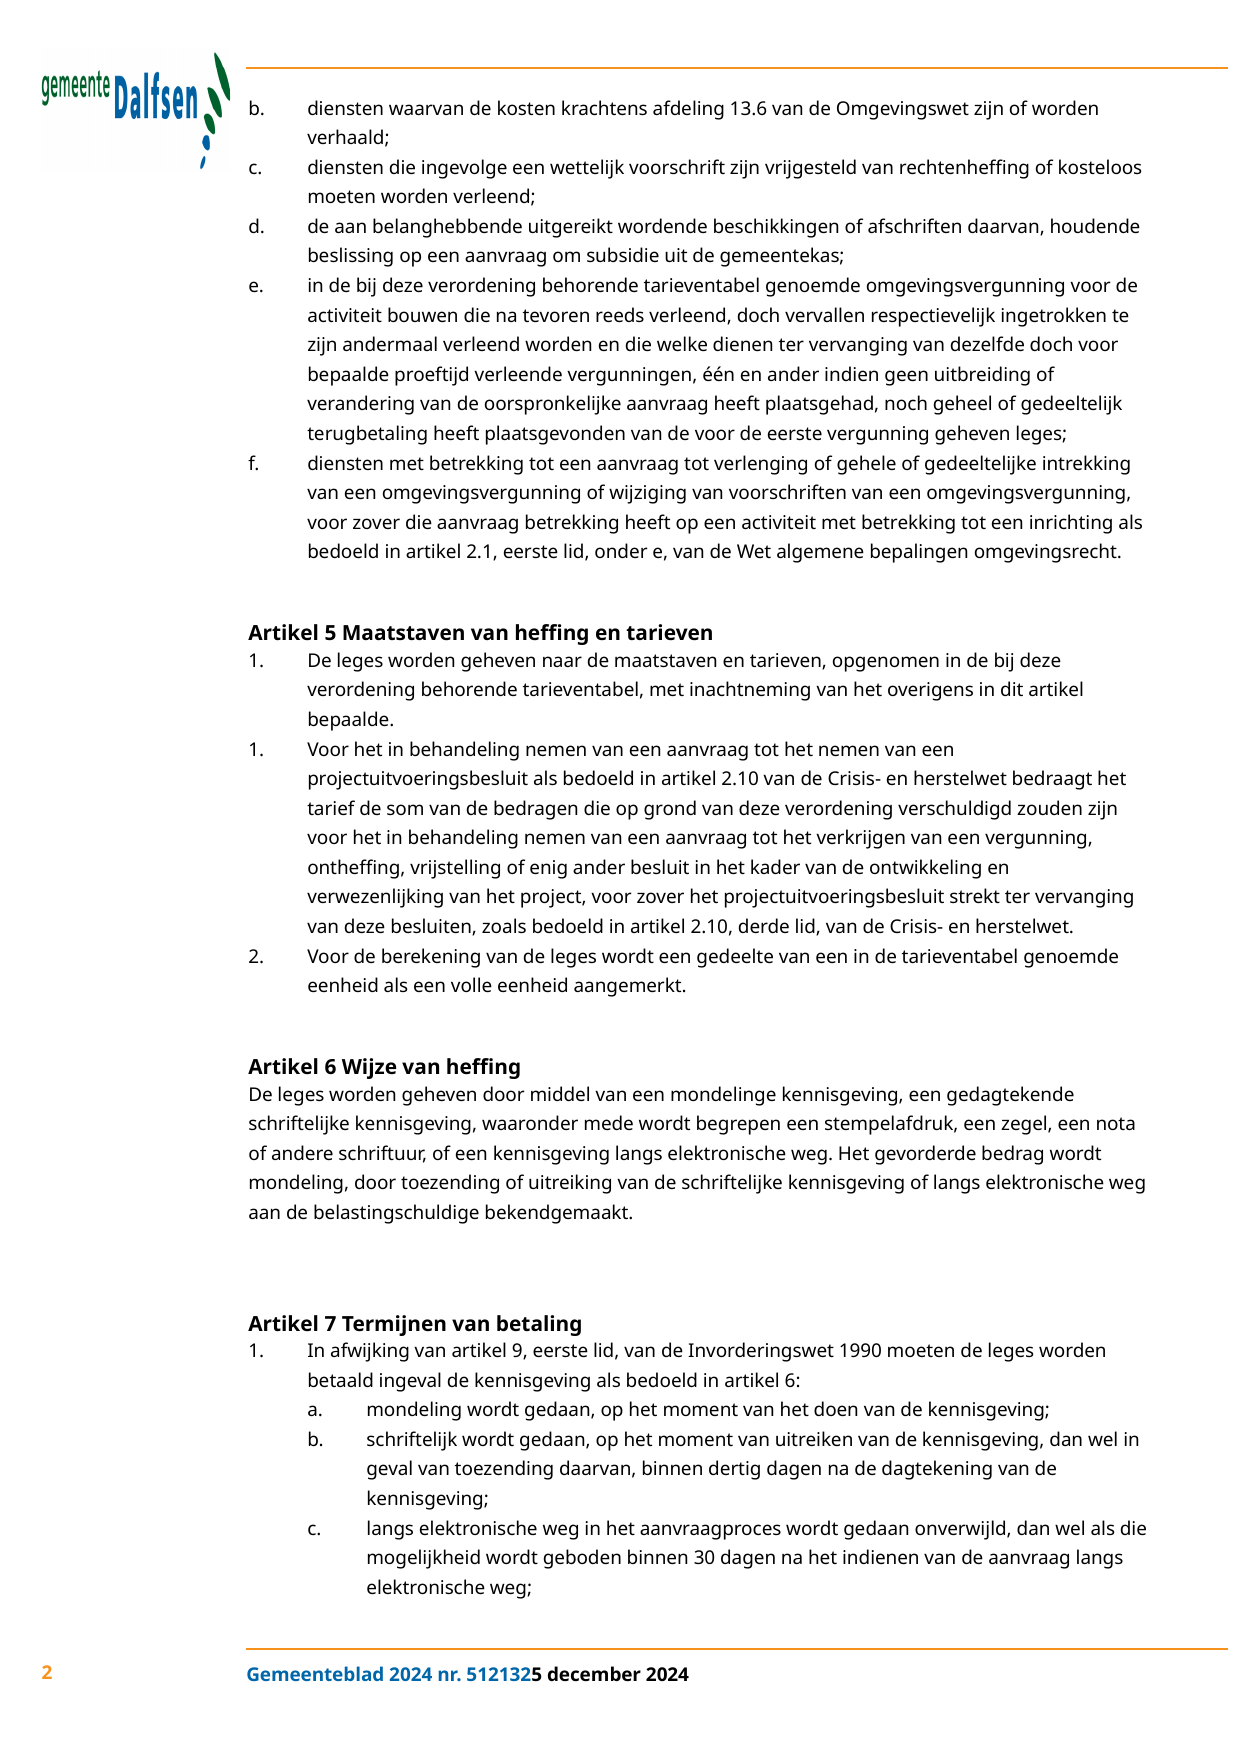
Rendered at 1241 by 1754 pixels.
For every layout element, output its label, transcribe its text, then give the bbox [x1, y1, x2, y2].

list de aan belanghebbende uitgereikt wordende beschikkingen of afschriften daarvan, houdende beslissing op een aanvraag om subsidie uit de gemeentekas; [248, 213, 1152, 268]
text Artikel 6 Wijze van heffing [248, 1052, 1152, 1081]
list Voor het in behandeling nemen van een aanvraag tot het nemen van een projectuitvoeringsbesluit als bedoeld in artikel 2.10 van de Crisis- en herstelwet bedraagt het tarief de som van de bedragen die op grond van deze verordening verschuldigd zouden zijn voor het in behandeling nemen van een aanvraag tot het verkrijgen van een vergunning, ontheffing, vrijstelling of enig ander besluit in het kader van de ontwikkeling en verwezenlijking van het project, voor zover het projectuitvoeringsbesluit strekt ter vervanging van deze besluiten, zoals bedoeld in artikel 2.10, derde lid, van de Crisis- en herstelwet. [248, 736, 1152, 939]
list diensten waarvan de kosten krachtens afdeling 13.6 van de Omgevingswet zijn of worden verhaald; [248, 95, 1152, 150]
list De leges worden geheven naar de maatstaven en tarieven, opgenomen in de bij deze verordening behorende tarieventabel, met inachtneming van het overigens in dit artikel bepaalde. [248, 647, 1152, 732]
list Voor de berekening van de leges wordt een gedeelte van een in de tarieventabel genoemde eenheid als een volle eenheid aangemerkt. [248, 943, 1152, 998]
list diensten met betrekking tot een aanvraag tot verlenging of gehele of gedeeltelijke intrekking van een omgevingsvergunning of wijziging van voorschriften van een omgevingsvergunning, voor zover die aanvraag betrekking heeft op een activiteit met betrekking tot een inrichting als bedoeld in artikel 2.1, eerste lid, onder e, van de Wet algemene bepalingen omgevingsrecht. [248, 450, 1152, 564]
list schriftelijk wordt gedaan, op het moment van uitreiken van de kennisgeving, dan wel in geval van toezending daarvan, binnen dertig dagen na de dagtekening van de kennisgeving; [307, 1426, 1152, 1511]
picture [41, 47, 231, 172]
list in de bij deze verordening behorende tarieventabel genoemde omgevingsvergunning voor de activiteit bouwen die na tevoren reeds verleend, doch vervallen respectievelijk ingetrokken te zijn andermaal verleend worden en die welke dienen ter vervanging van dezelfde doch voor bepaalde proeftijd verleende vergunningen, één en ander indien geen uitbreiding of verandering van de oorspronkelijke aanvraag heeft plaatsgehad, noch geheel of gedeeltelijk terugbetaling heeft plaatsgevonden van de voor de eerste vergunning geheven leges; [248, 272, 1152, 446]
list diensten die ingevolge een wettelijk voorschrift zijn vrijgesteld van rechtenheffing of kosteloos moeten worden verleend; [248, 154, 1152, 209]
text Artikel 5 Maatstaven van heffing en tarieven [248, 618, 1152, 647]
text Artikel 7 Termijnen van betaling [248, 1309, 1152, 1337]
list mondeling wordt gedaan, op het moment van het doen van de kennisgeving; [307, 1396, 1152, 1422]
list langs elektronische weg in het aanvraagproces wordt gedaan onverwijld, dan wel als die mogelijkheid wordt geboden binnen 30 dagen na het indienen van de aanvraag langs elektronische weg; [307, 1515, 1152, 1599]
list In afwijking van artikel 9, eerste lid, van de Invorderingswet 1990 moeten de leges worden betaald ingeval de kennisgeving als bedoeld in artikel 6: [248, 1337, 1152, 1392]
text De leges worden geheven door middel van een mondelinge kennisgeving, een gedagtekende schriftelijke kennisgeving, waaronder mede wordt begrepen een stempelafdruk, een zegel, een nota of andere schriftuur, of een kennisgeving langs elektronische weg. Het gevorderde bedrag wordt mondeling, door toezending of uitreiking van de schriftelijke kennisgeving of langs elektronische weg aan de belastingschuldige bekendgemaakt. [248, 1081, 1152, 1225]
